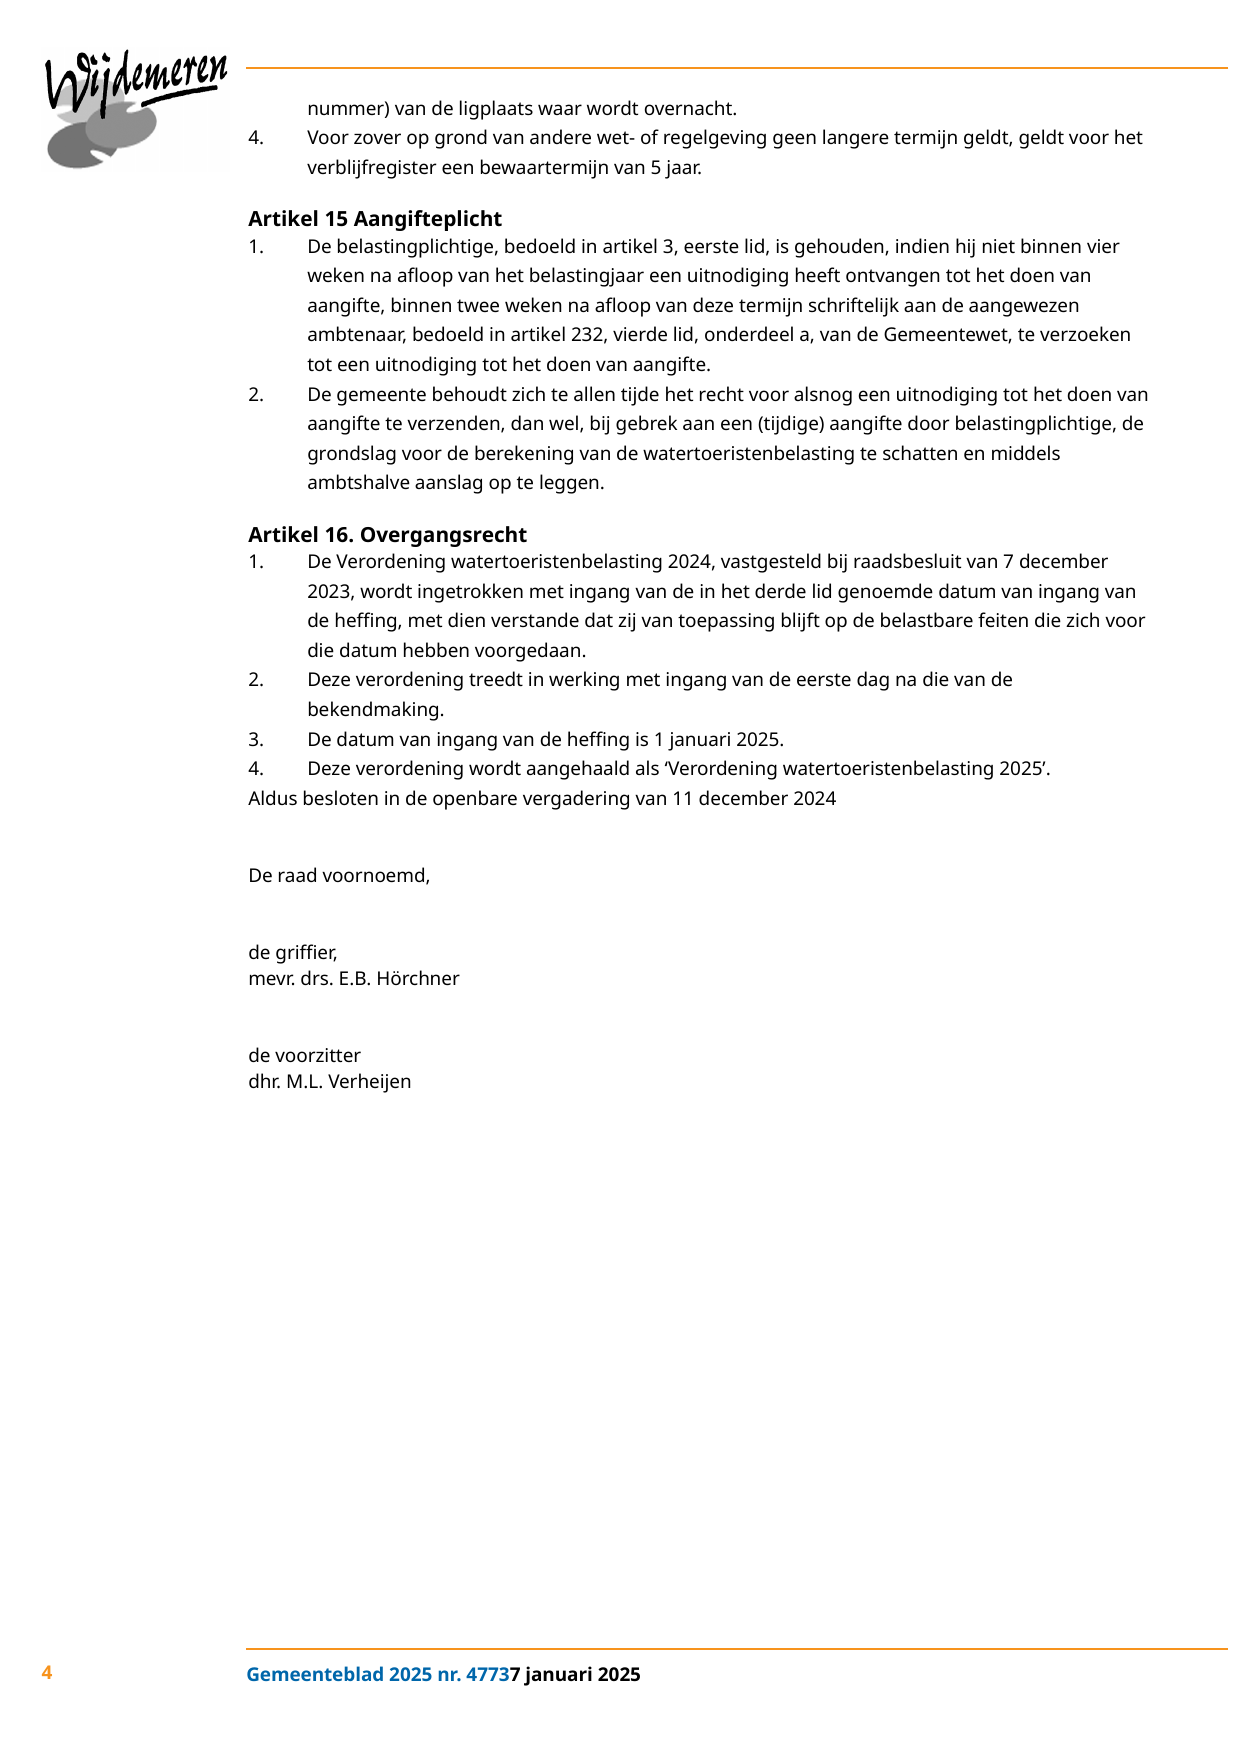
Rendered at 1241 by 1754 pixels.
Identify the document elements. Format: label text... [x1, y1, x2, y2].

list De belastingplichtige, bedoeld in artikel 3, eerste lid, is gehouden, indien hij niet binnen vier weken na afloop van het belastingjaar een uitnodiging heeft ontvangen tot het doen van aangifte, binnen twee weken na afloop van deze termijn schriftelijk aan de aangewezen ambtenaar, bedoeld in artikel 232, vierde lid, onderdeel a, van de Gemeentewet, te verzoeken tot een uitnodiging tot het doen van aangifte. [248, 233, 1152, 377]
list Voor zover op grond van andere wet- of regelgeving geen langere termijn geldt, geldt voor het verblijfregister een bewaartermijn van 5 jaar. [248, 124, 1152, 180]
list nummer) van de ligplaats waar wordt overnacht. [248, 95, 1152, 121]
text Artikel 15 Aangifteplicht [248, 204, 1152, 233]
text De raad voornoemd, [248, 862, 1152, 888]
list De datum van ingang van de heffing is 1 januari 2025. [248, 726, 1152, 752]
text mevr. drs. E.B. Hörchner [248, 965, 1152, 991]
text Aldus besloten in de openbare vergadering van 11 december 2024 [248, 785, 1152, 811]
list Deze verordening treedt in werking met ingang van de eerste dag na die van de bekendmaking. [248, 667, 1152, 722]
text dhr. M.L. Verheijen [248, 1068, 1152, 1094]
list Deze verordening wordt aangehaald als ‘Verordening watertoeristenbelasting 2025’. [248, 755, 1152, 781]
text de voorzitter [248, 1042, 1152, 1068]
list De gemeente behoudt zich te allen tijde het recht voor alsnog een uitnodiging tot het doen van aangifte te verzenden, dan wel, bij gebrek aan een (tijdige) aangifte door belastingplichtige, de grondslag voor de berekening van de watertoeristenbelasting te schatten en middels ambtshalve aanslag op te leggen. [248, 381, 1152, 495]
list De Verordening watertoeristenbelasting 2024, vastgesteld bij raadsbesluit van 7 december 2023, wordt ingetrokken met ingang van de in het derde lid genoemde datum van ingang van de heffing, met dien verstande dat zij van toepassing blijft op de belastbare feiten die zich voor die datum hebben voorgedaan. [248, 548, 1152, 663]
picture [41, 47, 231, 172]
text Artikel 16. Overgangsrecht [248, 520, 1152, 548]
text de griffier, [248, 939, 1152, 965]
